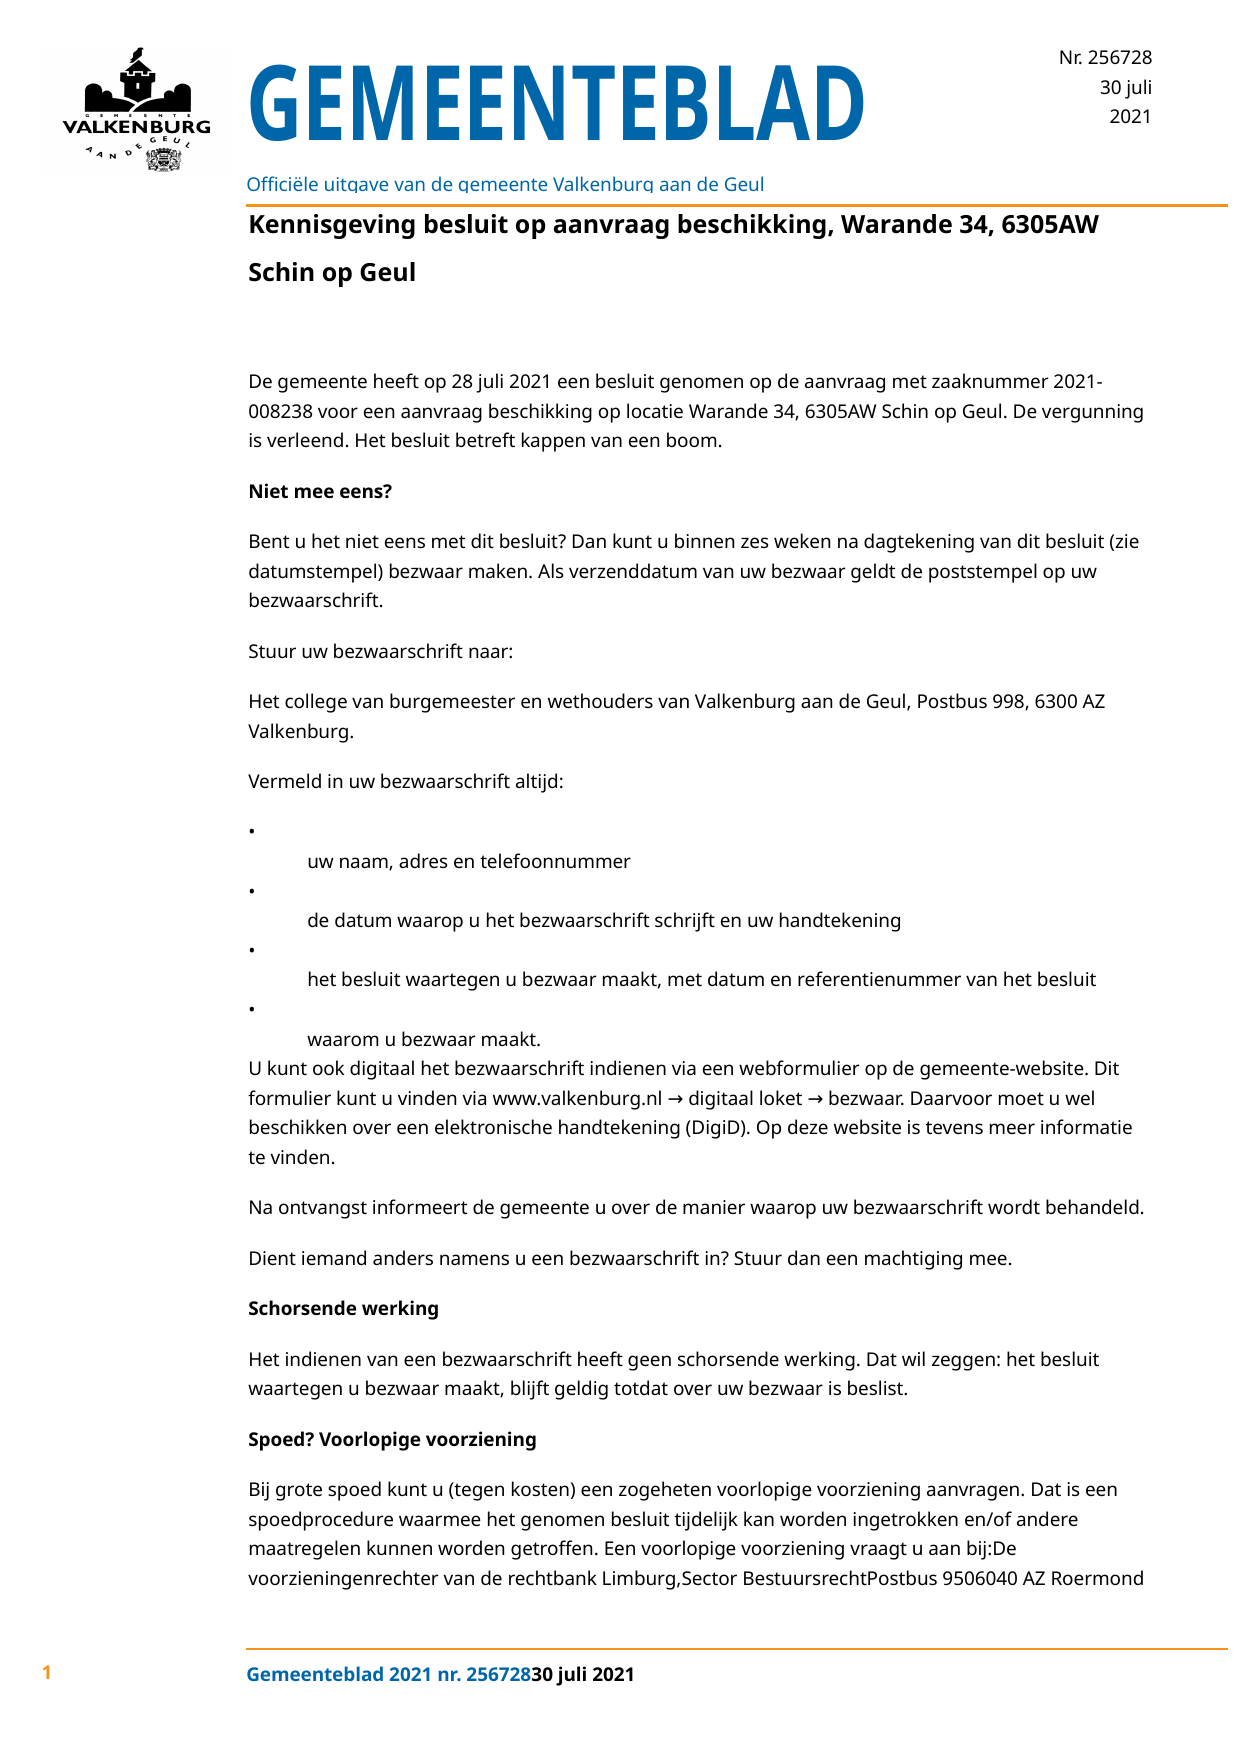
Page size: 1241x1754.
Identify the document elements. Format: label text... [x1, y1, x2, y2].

text Vermeld in uw bezwaarschrift altijd: [248, 768, 1152, 794]
text Stuur uw bezwaarschrift naar: [248, 638, 1152, 664]
text Niet mee eens? [248, 478, 1152, 504]
list uw naam, adres en telefoonnummer [248, 848, 1152, 874]
picture [41, 47, 231, 172]
text De gemeente heeft op 28 juli 2021 een besluit genomen op de aanvraag met zaaknummer 2021-008238 voor een aanvraag beschikking op locatie Warande 34, 6305AW Schin op Geul. De vergunning is verleend. Het besluit betreft kappen van een boom. [248, 368, 1152, 453]
text Na ontvangst informeert de gemeente u over de manier waarop uw bezwaarschrift wordt behandeld. [248, 1194, 1152, 1220]
text Kennisgeving besluit op aanvraag beschikking, Warande 34, 6305AW Schin op Geul [248, 207, 1152, 288]
list de datum waarop u het bezwaarschrift schrijft en uw handtekening [248, 907, 1152, 933]
text Dient iemand anders namens u een bezwaarschrift in? Stuur dan een machtiging mee. [248, 1245, 1152, 1271]
text Het indienen van een bezwaarschrift heeft geen schorsende werking. Dat wil zeggen: het besluit waartegen u bezwaar maakt, blijft geldig totdat over uw bezwaar is beslist. [248, 1346, 1152, 1401]
text U kunt ook digitaal het bezwaarschrift indienen via een webformulier op de gemeente-website. Dit formulier kunt u vinden via www.valkenburg.nl → digitaal loket → bezwaar. Daarvoor moet u wel beschikken over een elektronische handtekening (DigiD). Op deze website is tevens meer informatie te vinden. [248, 1055, 1152, 1170]
list waarom u bezwaar maakt. [248, 1026, 1152, 1052]
list het besluit waartegen u bezwaar maakt, met datum en referentienummer van het besluit [248, 967, 1152, 992]
text Het college van burgemeester en wethouders van Valkenburg aan de Geul, Postbus 998, 6300 AZ Valkenburg. [248, 688, 1152, 744]
text Spoed? Voorlopige voorziening [248, 1426, 1152, 1452]
text Bent u het niet eens met dit besluit? Dan kunt u binnen zes weken na dagtekening van dit besluit (zie datumstempel) bezwaar maken. Als verzenddatum van uw bezwaar geldt de poststempel op uw bezwaarschrift. [248, 528, 1152, 613]
text Bij grote spoed kunt u (tegen kosten) een zogeheten voorlopige voorziening aanvragen. Dat is een spoedprocedure waarmee het genomen besluit tijdelijk kan worden ingetrokken en/of andere maatregelen kunnen worden getroffen. Een voorlopige voorziening vraagt u aan bij:De voorzieningenrechter van de rechtbank Limburg,Sector BestuursrechtPostbus 9506040 AZ Roermond [248, 1476, 1152, 1591]
text Schorsende werking [248, 1295, 1152, 1321]
